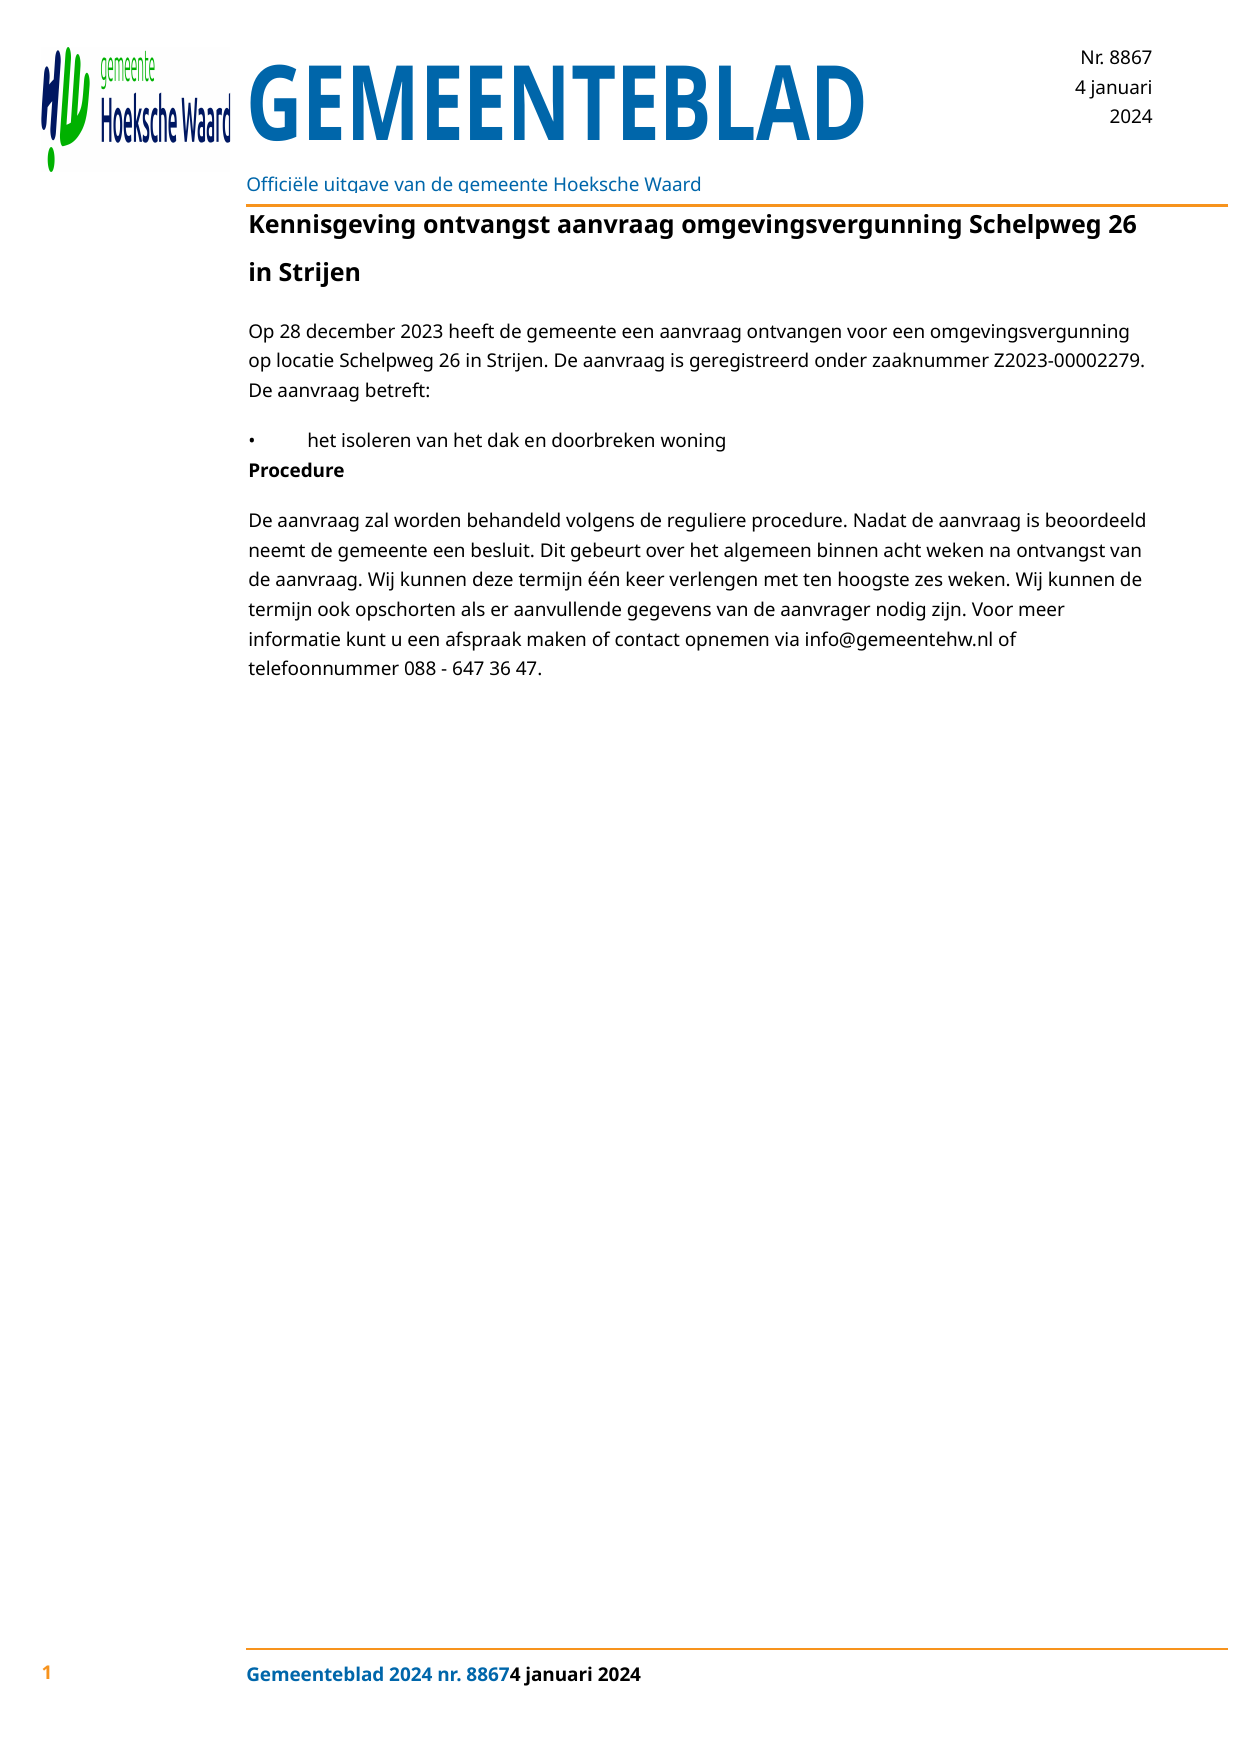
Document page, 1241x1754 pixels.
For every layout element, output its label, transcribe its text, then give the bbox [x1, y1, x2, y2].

text Kennisgeving ontvangst aanvraag omgevingsvergunning Schelpweg 26 in Strijen [248, 207, 1152, 288]
text Procedure [248, 457, 1152, 483]
text Op 28 december 2023 heeft de gemeente een aanvraag ontvangen voor een omgevingsvergunning op locatie Schelpweg 26 in Strijen. De aanvraag is geregistreerd onder zaaknummer Z2023-00002279. De aanvraag betreft: [248, 318, 1152, 403]
text De aanvraag zal worden behandeld volgens de reguliere procedure. Nadat de aanvraag is beoordeeld neemt de gemeente een besluit. Dit gebeurt over het algemeen binnen acht weken na ontvangst van de aanvraag. Wij kunnen deze termijn één keer verlengen met ten hoogste zes weken. Wij kunnen de termijn ook opschorten als er aanvullende gegevens van de aanvrager nodig zijn. Voor meer informatie kunt u een afspraak maken of contact opnemen via info@gemeentehw.nl of telefoonnummer 088 - 647 36 47. [248, 507, 1152, 681]
list het isoleren van het dak en doorbreken woning [248, 427, 1152, 453]
picture [41, 47, 231, 172]
